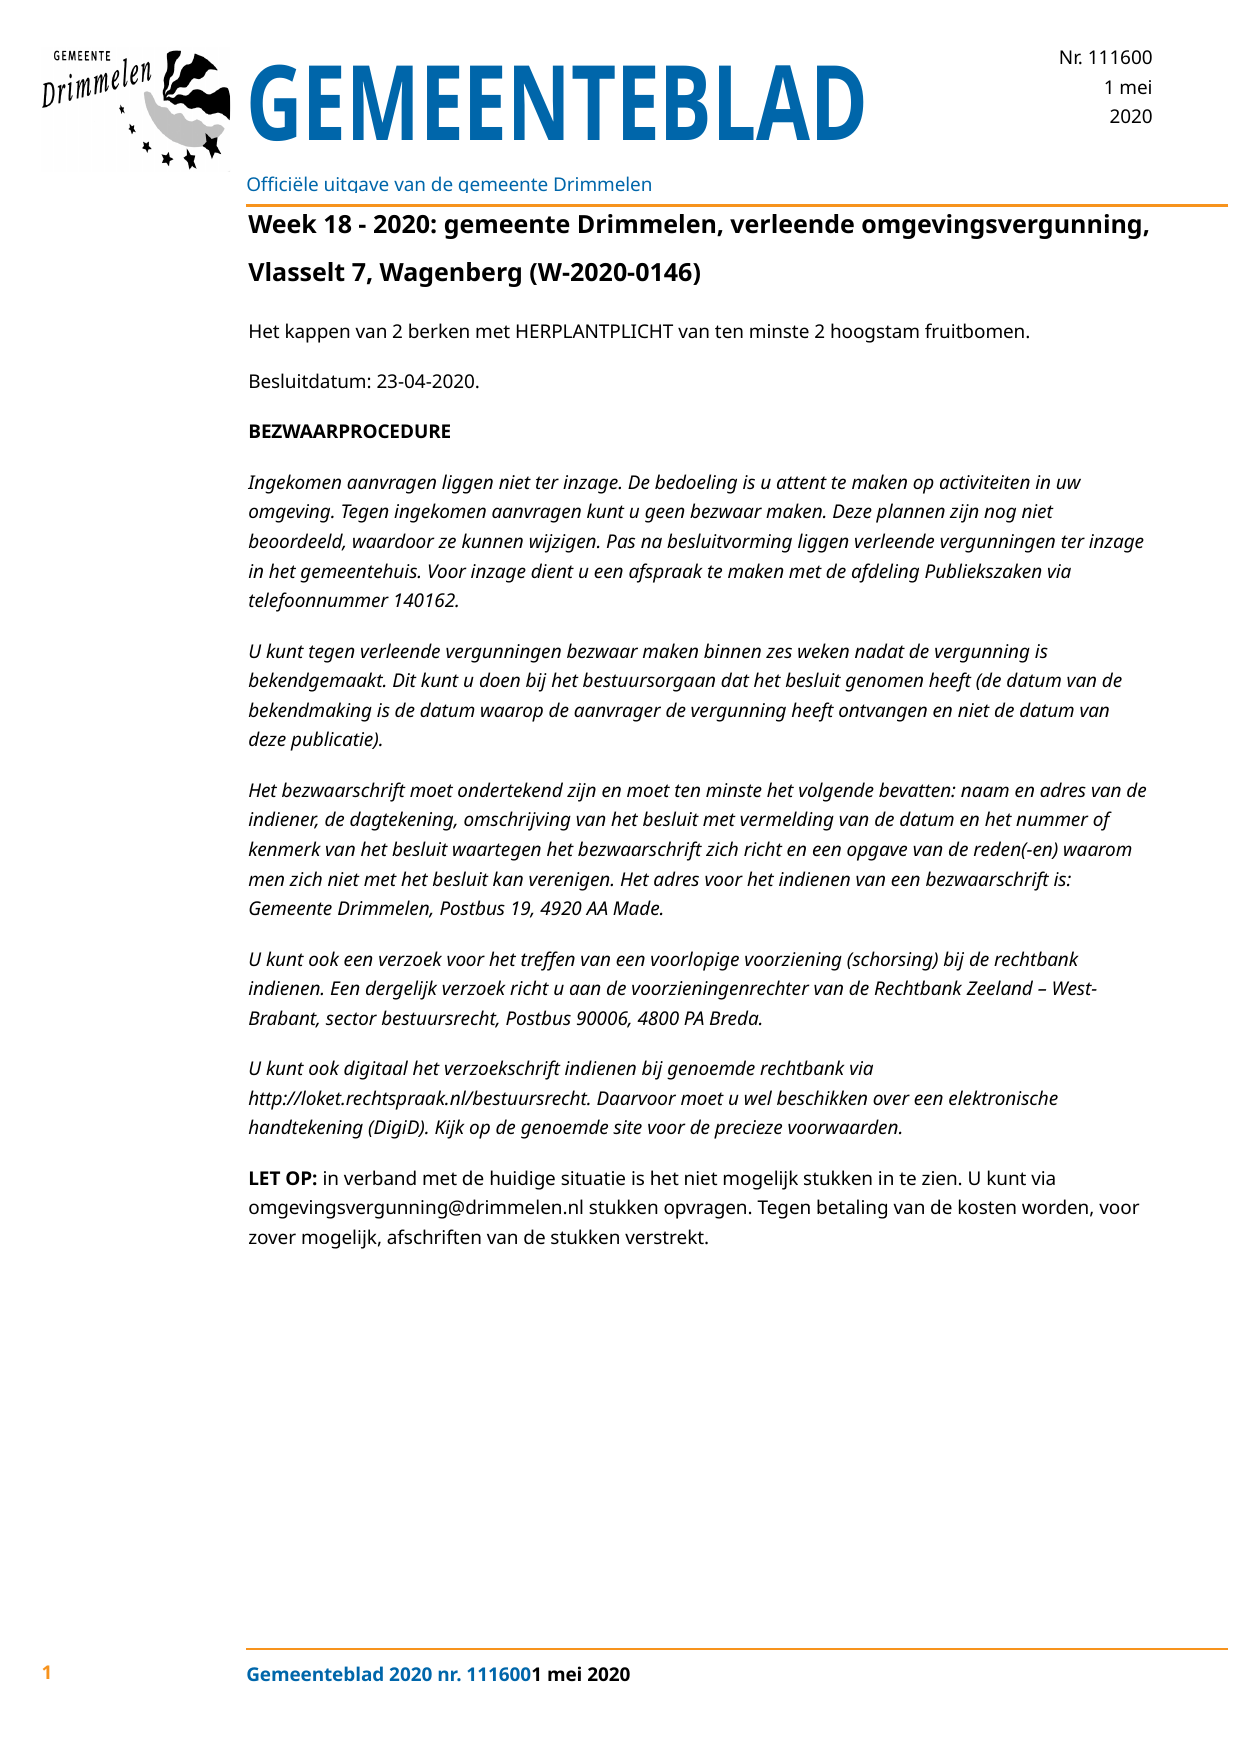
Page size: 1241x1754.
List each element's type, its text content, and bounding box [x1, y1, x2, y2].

text BEZWAARPROCEDURE [248, 419, 1152, 444]
text U kunt ook een verzoek voor het treffen van een voorlopige voorziening (schorsing) bij de rechtbank indienen. Een dergelijk verzoek richt u aan de voorzieningenrechter van de Rechtbank Zeeland – West-Brabant, sector bestuursrecht, Postbus 90006, 4800 PA Breda. [248, 946, 1152, 1031]
text Week 18 - 2020: gemeente Drimmelen, verleende omgevingsvergunning, Vlasselt 7, Wagenberg (W-2020-0146) [248, 207, 1152, 288]
text LET OP: in verband met de huidige situatie is het niet mogelijk stukken in te zien. U kunt via omgevingsvergunning@drimmelen.nl stukken opvragen. Tegen betaling van de kosten worden, voor zover mogelijk, afschriften van de stukken verstrekt. [248, 1165, 1152, 1250]
text U kunt tegen verleende vergunningen bezwaar maken binnen zes weken nadat de vergunning is bekendgemaakt. Dit kunt u doen bij het bestuursorgaan dat het besluit genomen heeft (de datum van de bekendmaking is de datum waarop de aanvrager de vergunning heeft ontvangen en niet de datum van deze publicatie). [248, 638, 1152, 752]
picture [41, 47, 231, 172]
text U kunt ook digitaal het verzoekschrift indienen bij genoemde rechtbank via http://loket.rechtspraak.nl/bestuursrecht. Daarvoor moet u wel beschikken over een elektronische handtekening (DigiD). Kijk op de genoemde site voor de precieze voorwaarden. [248, 1055, 1152, 1140]
text Besluitdatum: 23-04-2020. [248, 368, 1152, 394]
text Ingekomen aanvragen liggen niet ter inzage. De bedoeling is u attent te maken op activiteiten in uw omgeving. Tegen ingekomen aanvragen kunt u geen bezwaar maken. Deze plannen zijn nog niet beoordeeld, waardoor ze kunnen wijzigen. Pas na besluitvorming liggen verleende vergunningen ter inzage in het gemeentehuis. Voor inzage dient u een afspraak te maken met de afdeling Publiekszaken via telefoonnummer 140162. [248, 469, 1152, 613]
text Het kappen van 2 berken met HERPLANTPLICHT van ten minste 2 hoogstam fruitbomen. [248, 318, 1152, 344]
text Het bezwaarschrift moet ondertekend zijn en moet ten minste het volgende bevatten: naam en adres van de indiener, de dagtekening, omschrijving van het besluit met vermelding van de datum en het nummer of kenmerk van het besluit waartegen het bezwaarschrift zich richt en een opgave van de reden(-en) waarom men zich niet met het besluit kan verenigen. Het adres voor het indienen van een bezwaarschrift is: Gemeente Drimmelen, Postbus 19, 4920 AA Made. [248, 777, 1152, 921]
